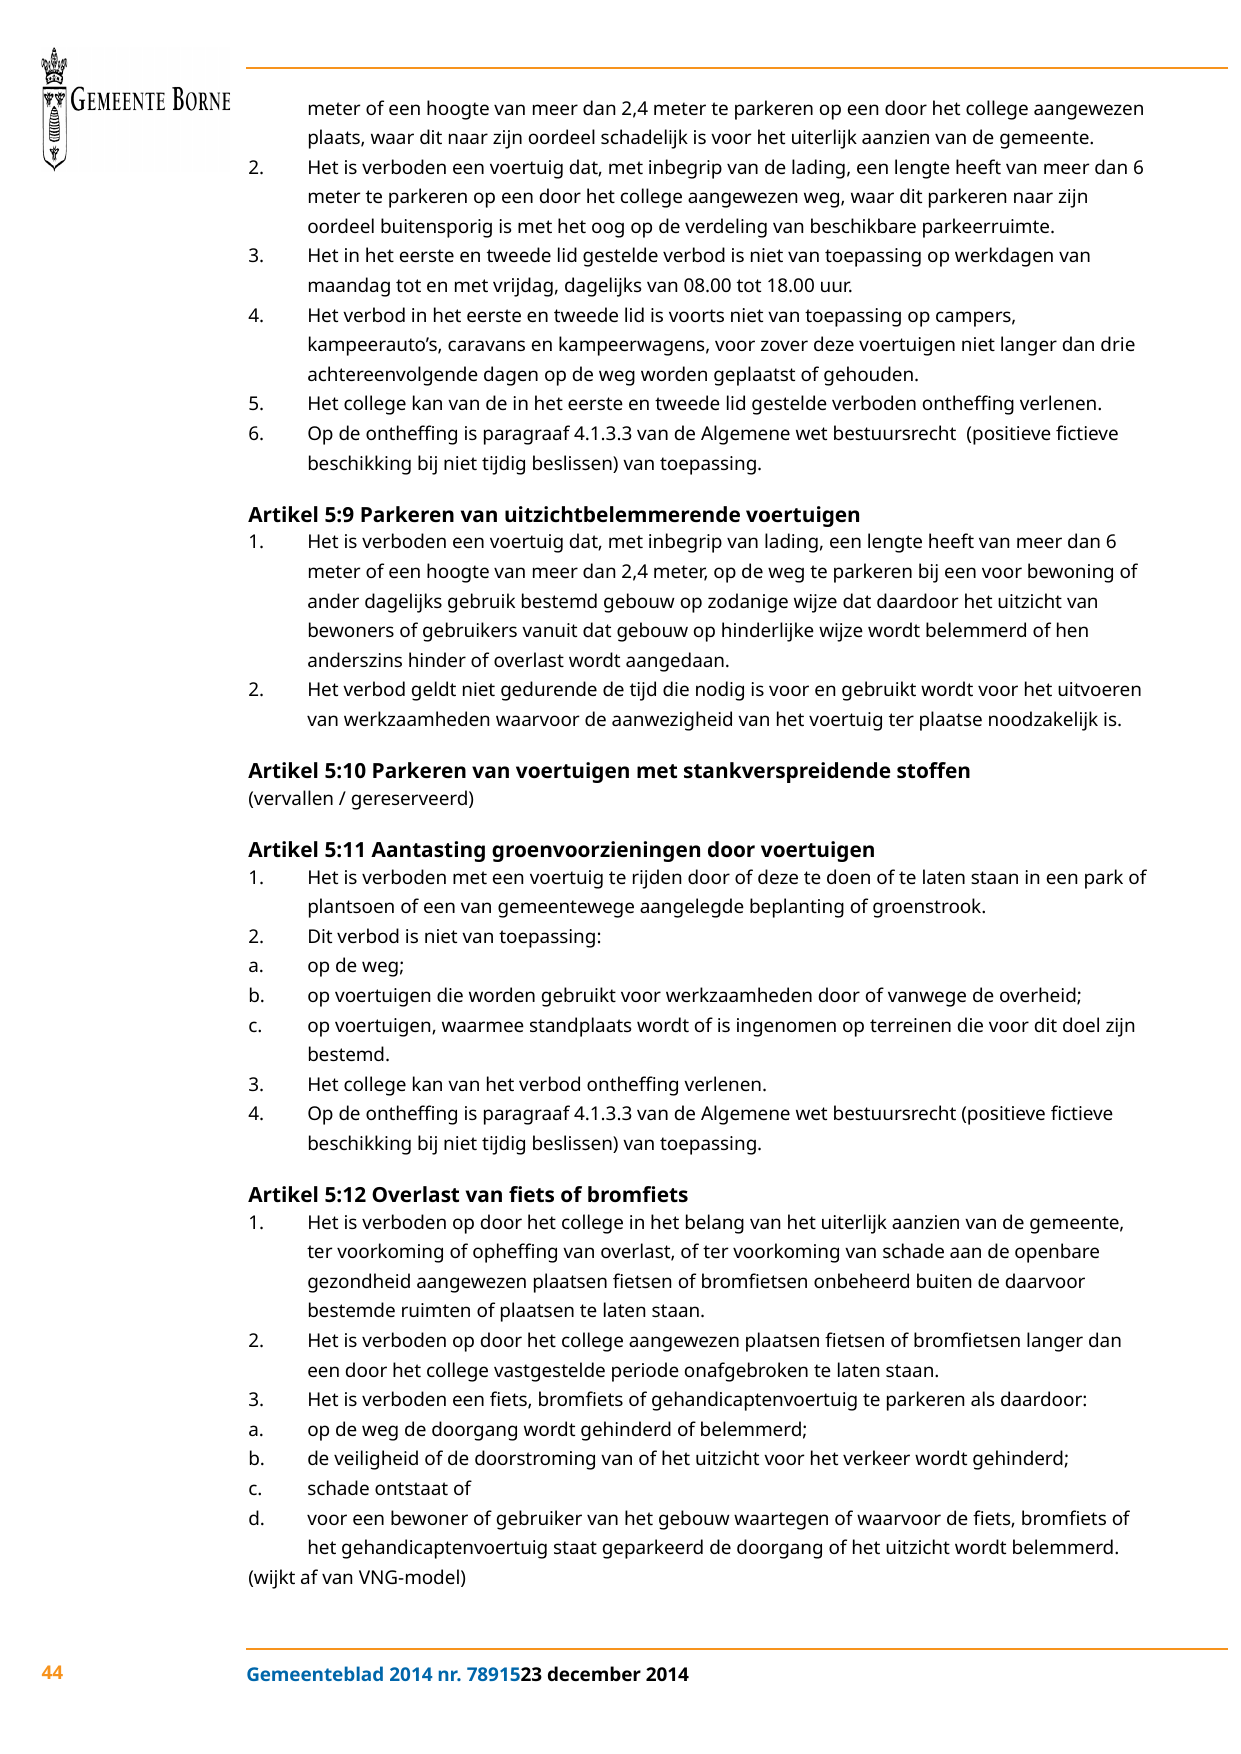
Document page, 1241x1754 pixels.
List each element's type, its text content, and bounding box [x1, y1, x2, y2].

list Op de ontheffing is paragraaf 4.1.3.3 van de Algemene wet bestuursrecht (positieve fictieve beschikking bij niet tijdig beslissen) van toepassing. [248, 420, 1152, 476]
list Het in het eerste en tweede lid gestelde verbod is niet van toepassing op werkdagen van maandag tot en met vrijdag, dagelijks van 08.00 tot 18.00 uur. [248, 243, 1152, 298]
text (wijkt af van VNG-model) [248, 1564, 1152, 1590]
list Het is verboden met een voertuig te rijden door of deze te doen of te laten staan in een park of plantsoen of een van gemeentewege aangelegde beplanting of groenstrook. [248, 864, 1152, 919]
list schade ontstaat of [248, 1475, 1152, 1501]
text Artikel 5:12 Overlast van fiets of bromfiets [248, 1181, 1152, 1209]
list Het is verboden op door het college in het belang van het uiterlijk aanzien van de gemeente, ter voorkoming of opheffing van overlast, of ter voorkoming van schade aan de openbare gezondheid aangewezen plaatsen fietsen of bromfietsen onbeheerd buiten de daarvoor bestemde ruimten of plaatsen te laten staan. [248, 1209, 1152, 1323]
list meter of een hoogte van meer dan 2,4 meter te parkeren op een door het college aangewezen plaats, waar dit naar zijn oordeel schadelijk is voor het uiterlijk aanzien van de gemeente. [248, 95, 1152, 150]
text Artikel 5:10 Parkeren van voertuigen met stankverspreidende stoffen [248, 757, 1152, 785]
list voor een bewoner of gebruiker van het gebouw waartegen of waarvoor de fiets, bromfiets of het gehandicaptenvoertuig staat geparkeerd de doorgang of het uitzicht wordt belemmerd. [248, 1505, 1152, 1560]
list Het college kan van de in het eerste en tweede lid gestelde verboden ontheffing verlenen. [248, 391, 1152, 416]
list Het verbod geldt niet gedurende de tijd die nodig is voor en gebruikt wordt voor het uitvoeren van werkzaamheden waarvoor de aanwezigheid van het voertuig ter plaatse noodzakelijk is. [248, 677, 1152, 732]
text (vervallen / gereserveerd) [248, 785, 1152, 811]
list Het verbod in het eerste en tweede lid is voorts niet van toepassing op campers, kampeerauto’s, caravans en kampeerwagens, voor zover deze voertuigen niet langer dan drie achtereenvolgende dagen op de weg worden geplaatst of gehouden. [248, 302, 1152, 387]
list op de weg; [248, 953, 1152, 978]
list Dit verbod is niet van toepassing: [248, 923, 1152, 949]
list Op de ontheffing is paragraaf 4.1.3.3 van de Algemene wet bestuursrecht (positieve fictieve beschikking bij niet tijdig beslissen) van toepassing. [248, 1101, 1152, 1156]
text Artikel 5:11 Aantasting groenvoorzieningen door voertuigen [248, 835, 1152, 864]
picture [41, 47, 231, 172]
list Het is verboden een voertuig dat, met inbegrip van de lading, een lengte heeft van meer dan 6 meter te parkeren op een door het college aangewezen weg, waar dit parkeren naar zijn oordeel buitensporig is met het oog op de verdeling van beschikbare parkeerruimte. [248, 154, 1152, 239]
list Het is verboden een fiets, bromfiets of gehandicaptenvoertuig te parkeren als daardoor: [248, 1386, 1152, 1412]
list Het is verboden op door het college aangewezen plaatsen fietsen of bromfietsen langer dan een door het college vastgestelde periode onafgebroken te laten staan. [248, 1327, 1152, 1383]
list op voertuigen die worden gebruikt voor werkzaamheden door of vanwege de overheid; [248, 982, 1152, 1008]
list Het college kan van het verbod ontheffing verlenen. [248, 1071, 1152, 1097]
list Het is verboden een voertuig dat, met inbegrip van lading, een lengte heeft van meer dan 6 meter of een hoogte van meer dan 2,4 meter, op de weg te parkeren bij een voor bewoning of ander dagelijks gebruik bestemd gebouw op zodanige wijze dat daardoor het uitzicht van bewoners of gebruikers vanuit dat gebouw op hinderlijke wijze wordt belemmerd of hen anderszins hinder of overlast wordt aangedaan. [248, 529, 1152, 673]
list op de weg de doorgang wordt gehinderd of belemmerd; [248, 1416, 1152, 1442]
list op voertuigen, waarmee standplaats wordt of is ingenomen op terreinen die voor dit doel zijn bestemd. [248, 1012, 1152, 1067]
text Artikel 5:9 Parkeren van uitzichtbelemmerende voertuigen [248, 500, 1152, 529]
list de veiligheid of de doorstroming van of het uitzicht voor het verkeer wordt gehinderd; [248, 1446, 1152, 1471]
